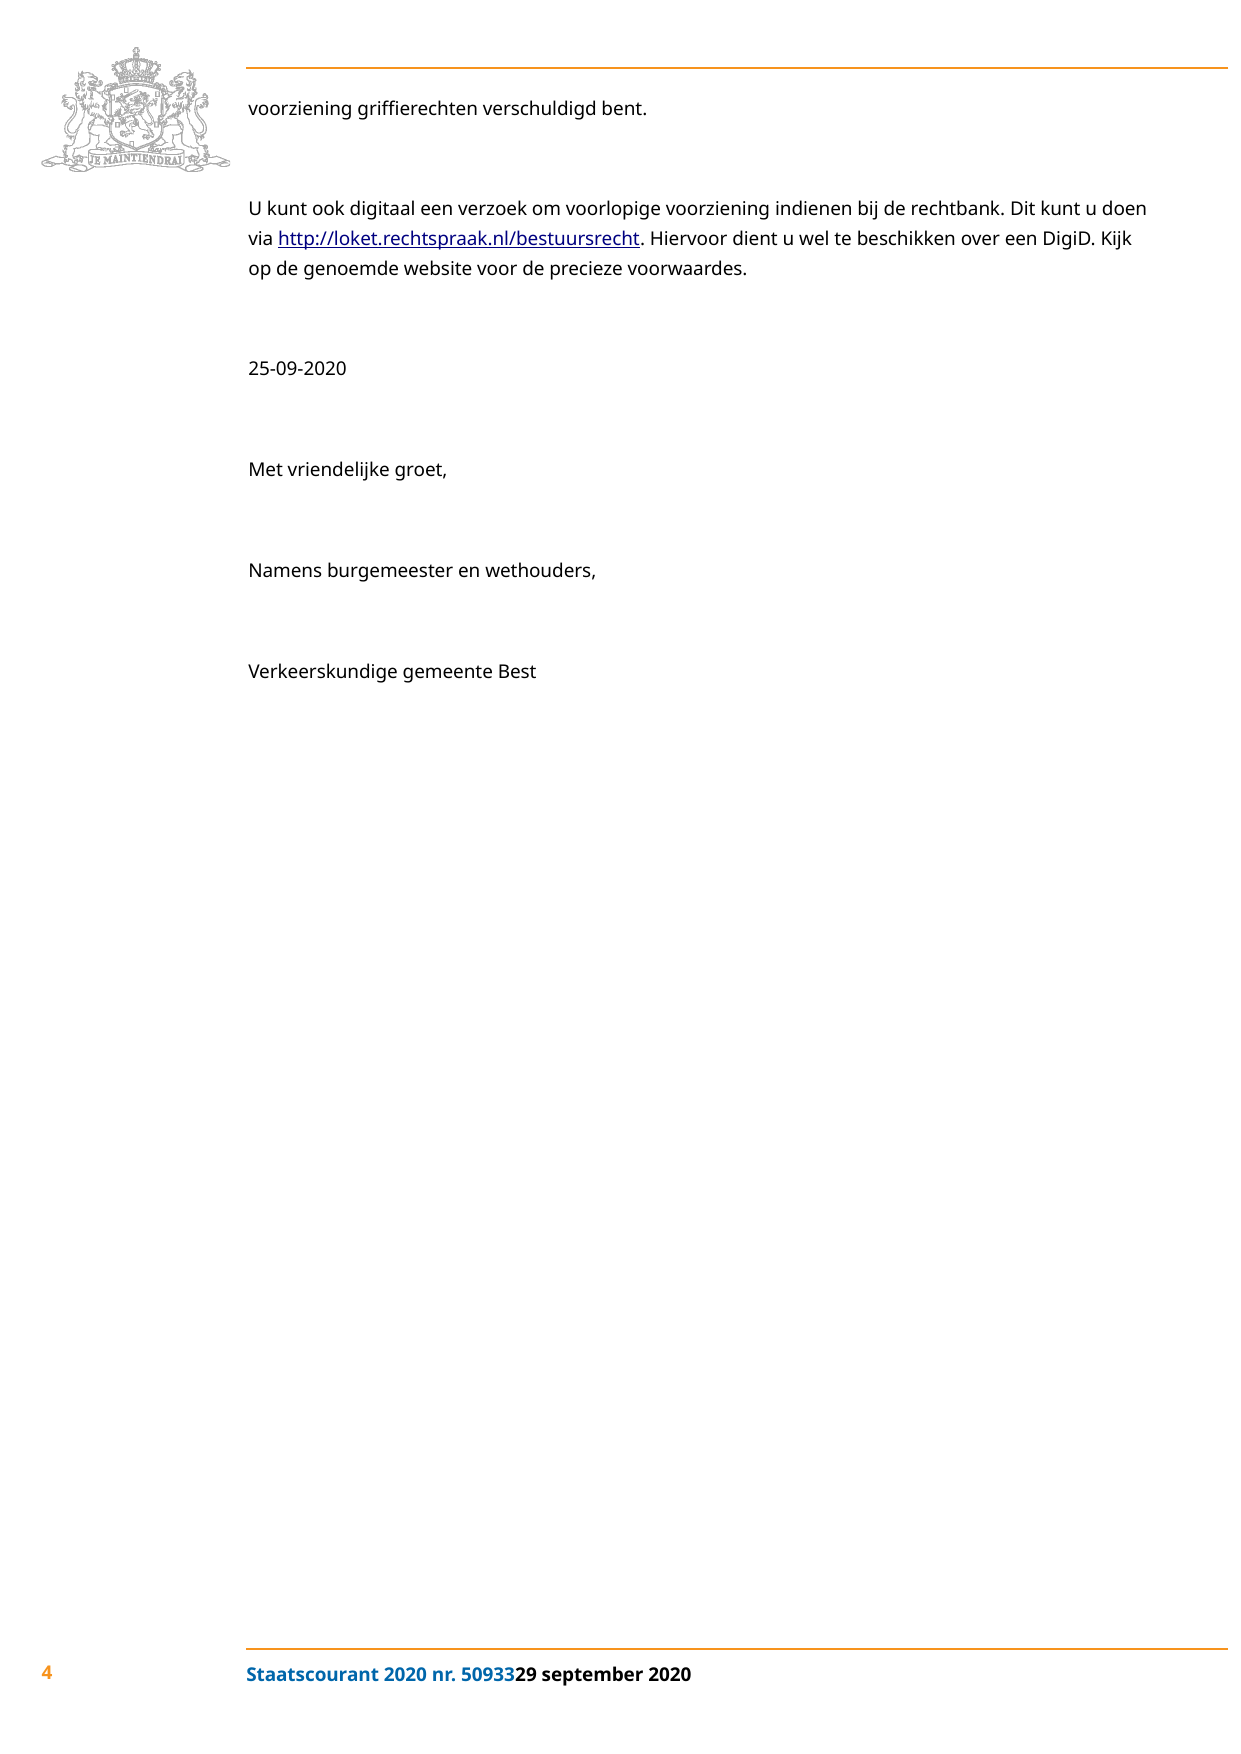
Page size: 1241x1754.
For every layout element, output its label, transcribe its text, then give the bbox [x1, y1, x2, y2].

text Met vriendelijke groet, [248, 456, 1152, 482]
text voorziening griffierechten verschuldigd bent. [248, 95, 1152, 121]
text Verkeerskundige gemeente Best [248, 658, 1152, 684]
text Namens burgemeester en wethouders, [248, 557, 1152, 583]
picture [41, 47, 231, 172]
text U kunt ook digitaal een verzoek om voorlopige voorziening indienen bij de rechtbank. Dit kunt u doen via http://loket.rechtspraak.nl/bestuursrecht. Hiervoor dient u wel te beschikken over een DigiD. Kijk op de genoemde website voor de precieze voorwaardes. [248, 196, 1152, 281]
text 25-09-2020 [248, 356, 1152, 381]
